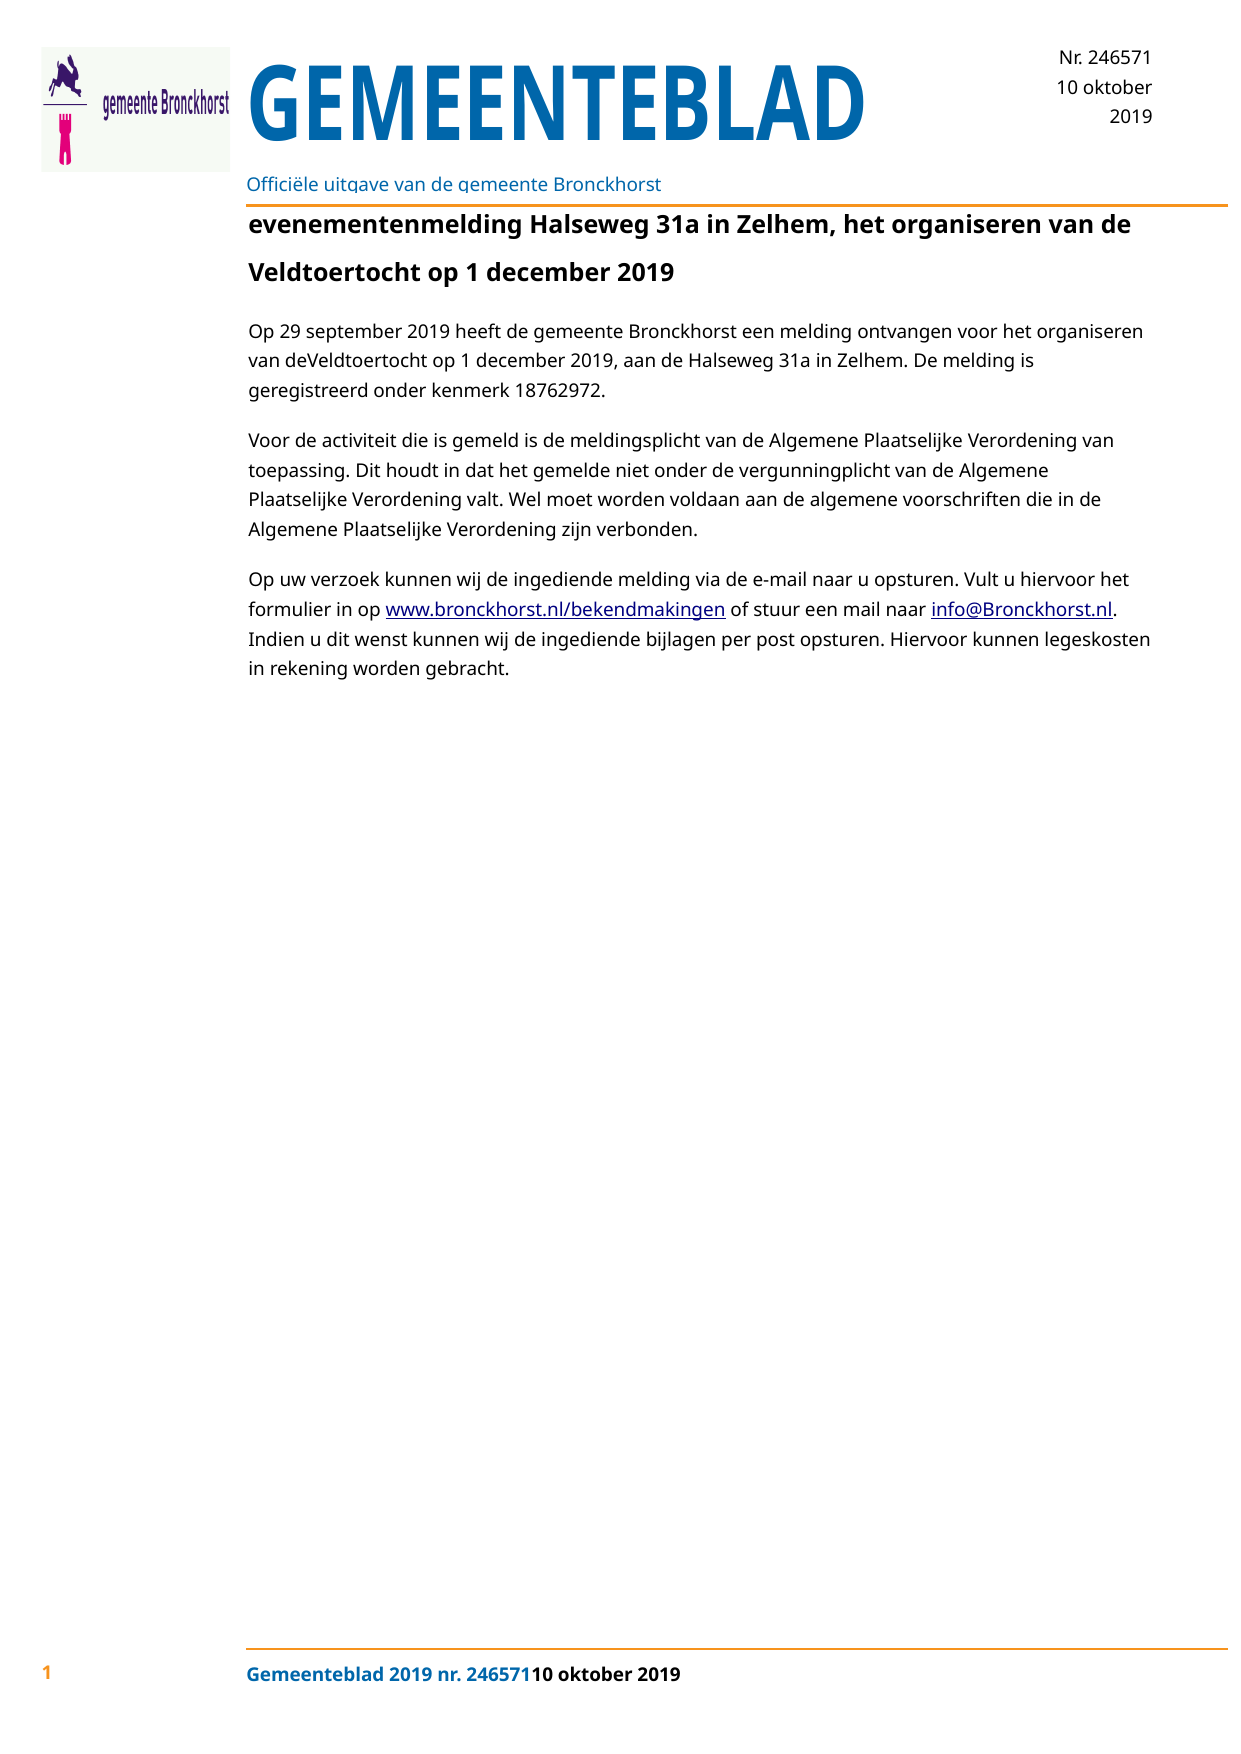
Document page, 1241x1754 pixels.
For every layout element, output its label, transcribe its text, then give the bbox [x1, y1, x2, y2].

picture [41, 47, 231, 172]
text Op uw verzoek kunnen wij de ingediende melding via de e-mail naar u opsturen. Vult u hiervoor het formulier in op www.bronckhorst.nl/bekendmakingen of stuur een mail naar info@Bronckhorst.nl. Indien u dit wenst kunnen wij de ingediende bijlagen per post opsturen. Hiervoor kunnen legeskosten in rekening worden gebracht. [248, 567, 1152, 681]
text Op 29 september 2019 heeft de gemeente Bronckhorst een melding ontvangen voor het organiseren van deVeldtoertocht op 1 december 2019, aan de Halseweg 31a in Zelhem. De melding is geregistreerd onder kenmerk 18762972. [248, 318, 1152, 403]
text evenementenmelding Halseweg 31a in Zelhem, het organiseren van de Veldtoertocht op 1 december 2019 [248, 207, 1152, 288]
text Voor de activiteit die is gemeld is de meldingsplicht van de Algemene Plaatselijke Verordening van toepassing. Dit houdt in dat het gemelde niet onder de vergunningplicht van de Algemene Plaatselijke Verordening valt. Wel moet worden voldaan aan de algemene voorschriften die in de Algemene Plaatselijke Verordening zijn verbonden. [248, 427, 1152, 542]
